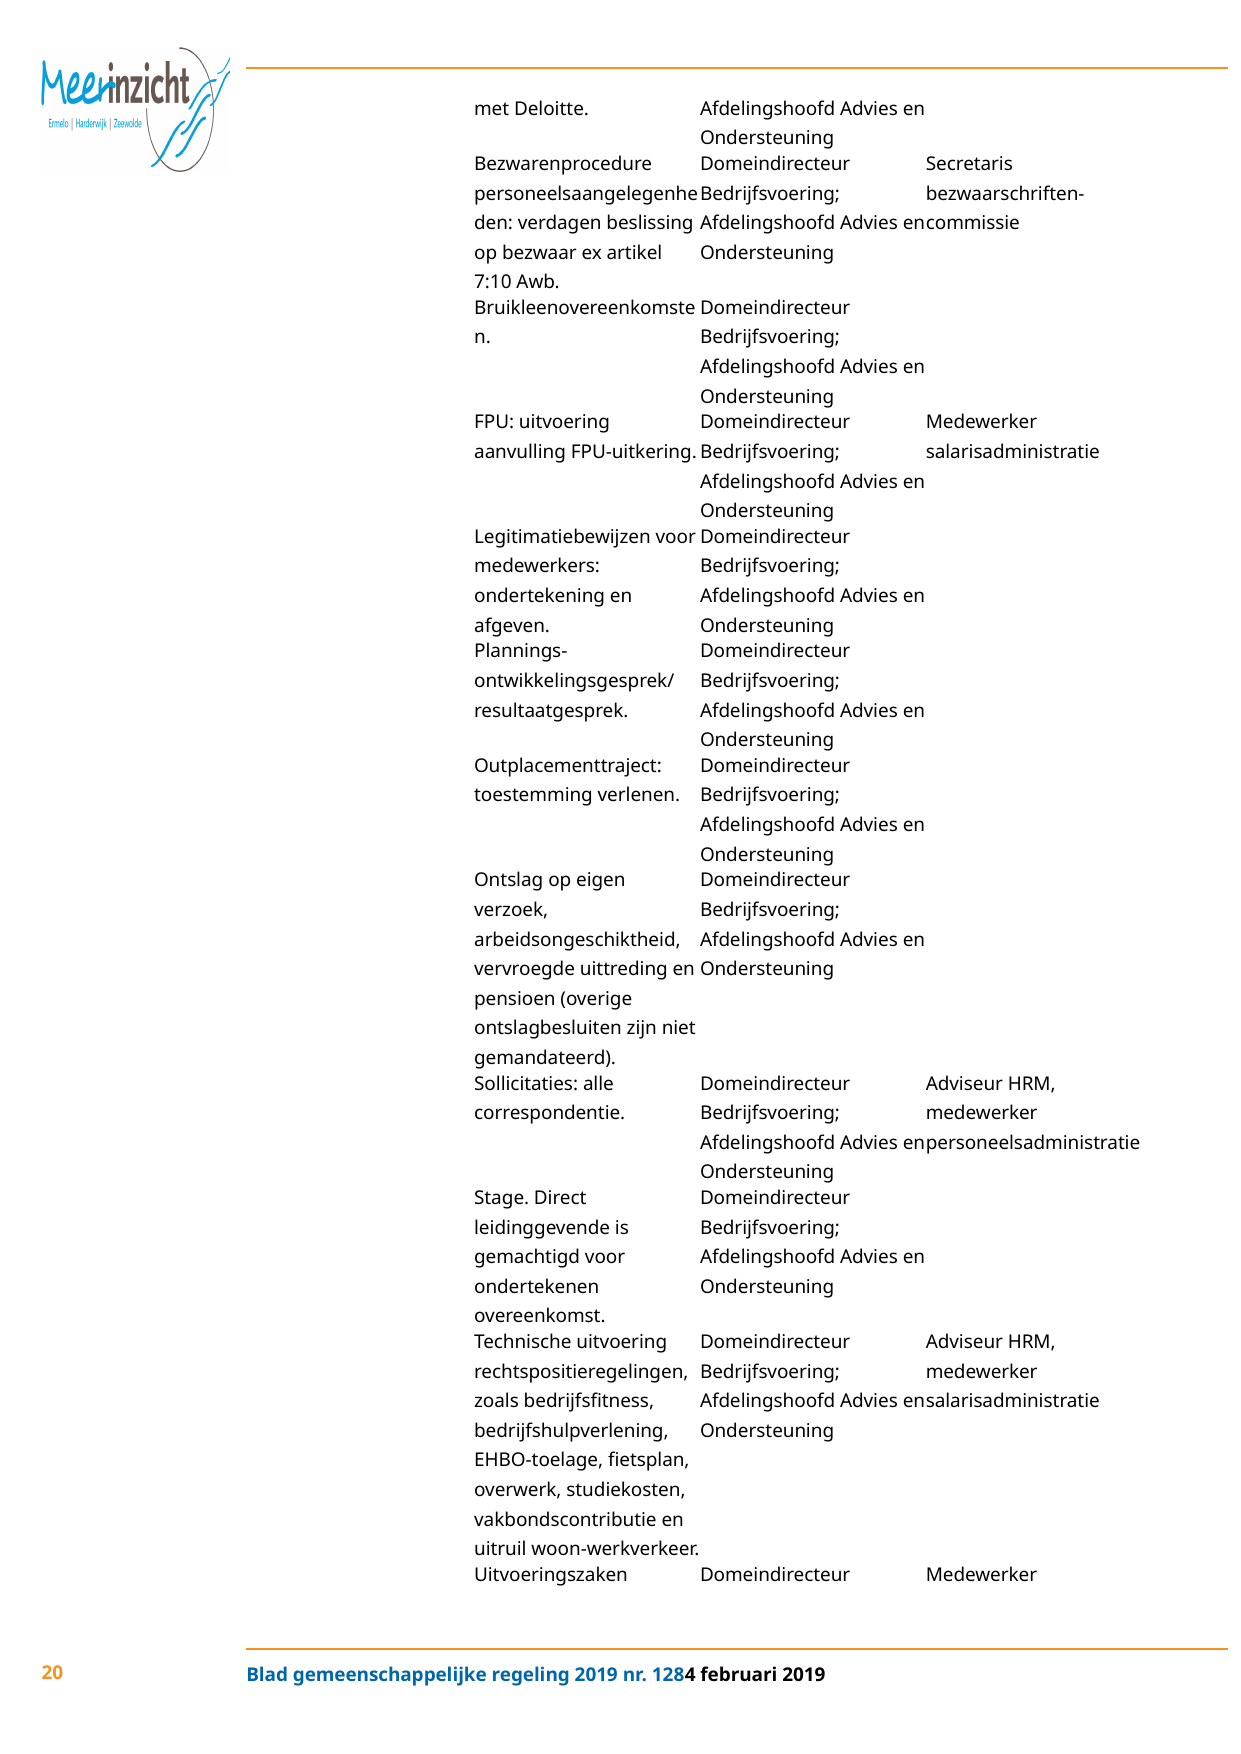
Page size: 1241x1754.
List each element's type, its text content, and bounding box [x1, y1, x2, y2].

table_cell Uitvoeringszaken [474, 1561, 700, 1587]
table_cell Domeindirecteur Bedrijfsvoering; Afdelingshoofd Advies en Ondersteuning [700, 1070, 926, 1184]
table_cell Domeindirecteur Bedrijfsvoering; Afdelingshoofd Advies en Ondersteuning [700, 150, 926, 294]
table_cell Domeindirecteur Bedrijfsvoering; Afdelingshoofd Advies en Ondersteuning [700, 409, 926, 523]
table_cell Afdelingshoofd Advies en Ondersteuning [700, 95, 926, 150]
table_cell [248, 95, 474, 150]
table_cell [248, 1184, 474, 1328]
table_cell [926, 523, 1152, 638]
table_cell Plannings-ontwikkelingsgesprek/ resultaatgesprek. [474, 638, 700, 752]
table_cell [248, 409, 474, 523]
table_cell Domeindirecteur [700, 1561, 926, 1587]
table_cell Domeindirecteur Bedrijfsvoering; Afdelingshoofd Advies en Ondersteuning [700, 294, 926, 409]
table_cell Adviseur HRM, medewerker salarisadministratie [926, 1328, 1152, 1561]
table_cell Adviseur HRM, medewerker personeelsadministratie [926, 1070, 1152, 1184]
table_cell [248, 523, 474, 638]
table_cell [926, 95, 1152, 150]
table_cell Domeindirecteur Bedrijfsvoering; Afdelingshoofd Advies en Ondersteuning [700, 1184, 926, 1328]
table_cell Bezwarenprocedure personeelsaangelegenheden: verdagen beslissing op bezwaar ex artikel 7:10 Awb. [474, 150, 700, 294]
table_cell Technische uitvoering rechtspositieregelingen, zoals bedrijfsfitness, bedrijfshulpverlening, EHBO-toelage, fietsplan, overwerk, studiekosten, vakbondscontributie en uitruil woon-werkverkeer. [474, 1328, 700, 1561]
table_cell [926, 752, 1152, 867]
table_cell Sollicitaties: alle correspondentie. [474, 1070, 700, 1184]
table_cell [248, 752, 474, 867]
picture [41, 47, 231, 172]
table_cell Domeindirecteur Bedrijfsvoering; Afdelingshoofd Advies en Ondersteuning [700, 523, 926, 638]
table_cell [926, 867, 1152, 1070]
table_cell Secretaris bezwaarschriften-commissie [926, 150, 1152, 294]
table_cell [926, 1184, 1152, 1328]
table_cell Domeindirecteur Bedrijfsvoering; Afdelingshoofd Advies en Ondersteuning [700, 638, 926, 752]
table_cell [248, 294, 474, 409]
table_cell [926, 638, 1152, 752]
table_cell Outplacementtraject: toestemming verlenen. [474, 752, 700, 867]
table_cell met Deloitte. [474, 95, 700, 150]
table_cell [248, 1328, 474, 1561]
table_cell Ontslag op eigen verzoek, arbeidsongeschiktheid, vervroegde uittreding en pensioen (overige ontslagbesluiten zijn niet gemandateerd). [474, 867, 700, 1070]
table_cell [926, 294, 1152, 409]
table_cell Bruikleenovereenkomsten. [474, 294, 700, 409]
table_cell Medewerker salarisadministratie [926, 409, 1152, 523]
table_cell Stage. Direct leidinggevende is gemachtigd voor ondertekenen overeenkomst. [474, 1184, 700, 1328]
table_cell [248, 1561, 474, 1587]
table_cell [248, 150, 474, 294]
table_cell [248, 867, 474, 1070]
table_cell [248, 638, 474, 752]
table_cell FPU: uitvoering aanvulling FPU-uitkering. [474, 409, 700, 523]
table_cell Domeindirecteur Bedrijfsvoering; Afdelingshoofd Advies en Ondersteuning [700, 752, 926, 867]
table_cell Legitimatiebewijzen voor medewerkers: ondertekening en afgeven. [474, 523, 700, 638]
table_cell Domeindirecteur Bedrijfsvoering; Afdelingshoofd Advies en Ondersteuning [700, 867, 926, 1070]
table_cell Medewerker [926, 1561, 1152, 1587]
table_cell Domeindirecteur Bedrijfsvoering; Afdelingshoofd Advies en Ondersteuning [700, 1328, 926, 1561]
table_cell [248, 1070, 474, 1184]
